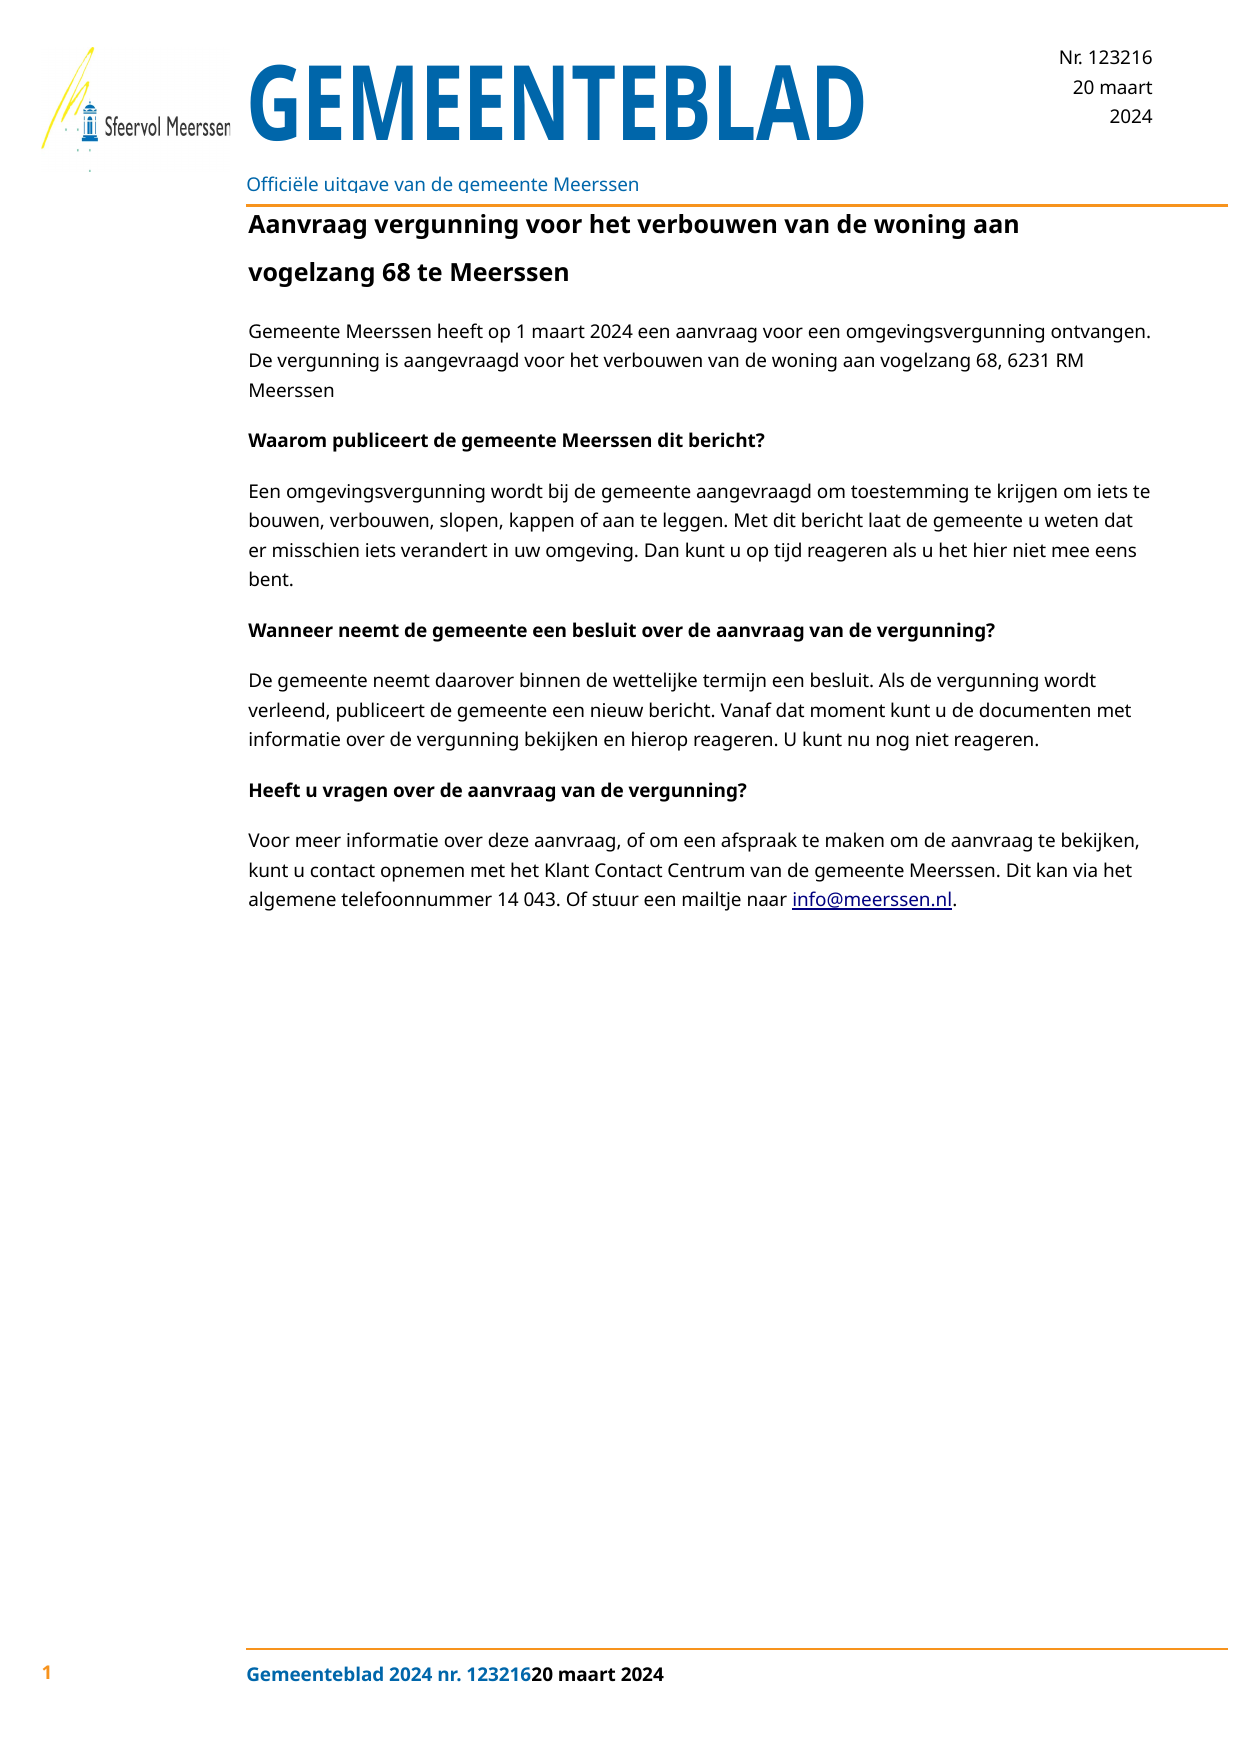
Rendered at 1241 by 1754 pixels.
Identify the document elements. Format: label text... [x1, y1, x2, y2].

text Voor meer informatie over deze aanvraag, of om een afspraak te maken om de aanvraag te bekijken, kunt u contact opnemen met het Klant Contact Centrum van de gemeente Meerssen. Dit kan via het algemene telefoonnummer 14 043. Of stuur een mailtje naar info@meerssen.nl. [248, 827, 1152, 912]
text De gemeente neemt daarover binnen de wettelijke termijn een besluit. Als de vergunning wordt verleend, publiceert de gemeente een nieuw bericht. Vanaf dat moment kunt u de documenten met informatie over de vergunning bekijken en hierop reageren. U kunt nu nog niet reageren. [248, 667, 1152, 752]
text Een omgevingsvergunning wordt bij de gemeente aangevraagd om toestemming te krijgen om iets te bouwen, verbouwen, slopen, kappen of aan te leggen. Met dit bericht laat de gemeente u weten dat er misschien iets verandert in uw omgeving. Dan kunt u op tijd reageren als u het hier niet mee eens bent. [248, 478, 1152, 592]
text Gemeente Meerssen heeft op 1 maart 2024 een aanvraag voor een omgevingsvergunning ontvangen. De vergunning is aangevraagd voor het verbouwen van de woning aan vogelzang 68, 6231 RM Meerssen [248, 318, 1152, 403]
text Waarom publiceert de gemeente Meerssen dit bericht? [248, 427, 1152, 453]
text Heeft u vragen over de aanvraag van de vergunning? [248, 777, 1152, 803]
picture [41, 47, 231, 172]
text Wanneer neemt de gemeente een besluit over de aanvraag van de vergunning? [248, 617, 1152, 643]
text Aanvraag vergunning voor het verbouwen van de woning aan vogelzang 68 te Meerssen [248, 207, 1152, 288]
